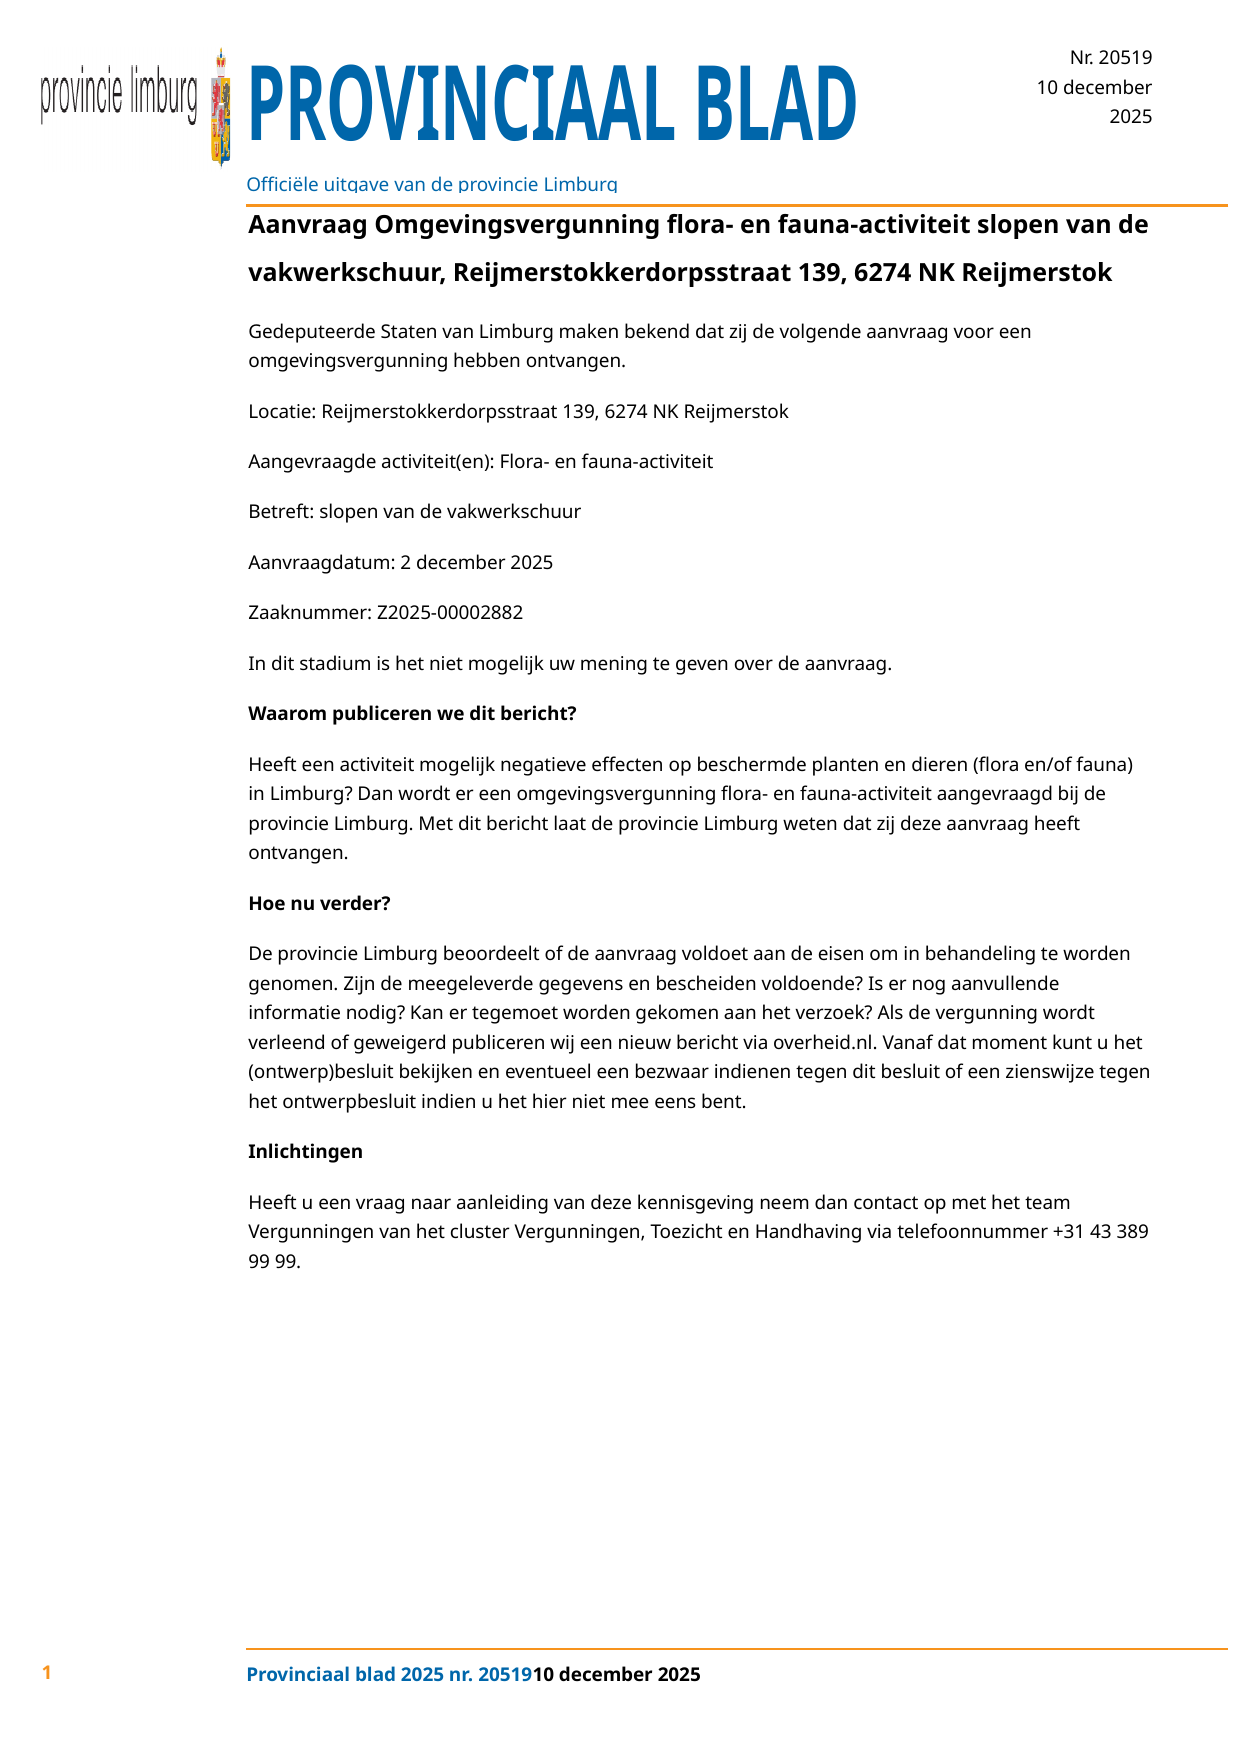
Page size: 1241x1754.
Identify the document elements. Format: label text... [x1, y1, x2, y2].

text De provincie Limburg beoordeelt of de aanvraag voldoet aan de eisen om in behandeling te worden genomen. Zijn de meegeleverde gegevens en bescheiden voldoende? Is er nog aanvullende informatie nodig? Kan er tegemoet worden gekomen aan het verzoek? Als de vergunning wordt verleend of geweigerd publiceren wij een nieuw bericht via overheid.nl. Vanaf dat moment kunt u het (ontwerp)besluit bekijken en eventueel een bezwaar indienen tegen dit besluit of een zienswijze tegen het ontwerpbesluit indien u het hier niet mee eens bent. [248, 940, 1152, 1114]
text Hoe nu verder? [248, 890, 1152, 916]
text Zaaknummer: Z2025-00002882 [248, 599, 1152, 625]
text Betreft: slopen van de vakwerkschuur [248, 499, 1152, 524]
text Locatie: Reijmerstokkerdorpsstraat 139, 6274 NK Reijmerstok [248, 398, 1152, 424]
text Inlichtingen [248, 1139, 1152, 1164]
text Heeft u een vraag naar aanleiding van deze kennisgeving neem dan contact op met het team Vergunningen van het cluster Vergunningen, Toezicht en Handhaving via telefoonnummer +31 43 389 99 99. [248, 1189, 1152, 1274]
text Gedeputeerde Staten van Limburg maken bekend dat zij de volgende aanvraag voor een omgevingsvergunning hebben ontvangen. [248, 318, 1152, 373]
text Heeft een activiteit mogelijk negatieve effecten op beschermde planten en dieren (flora en/of fauna) in Limburg? Dan wordt er een omgevingsvergunning flora- en fauna-activiteit aangevraagd bij de provincie Limburg. Met dit bericht laat de provincie Limburg weten dat zij deze aanvraag heeft ontvangen. [248, 751, 1152, 865]
text Waarom publiceren we dit bericht? [248, 700, 1152, 726]
text Aanvraagdatum: 2 december 2025 [248, 549, 1152, 575]
text In dit stadium is het niet mogelijk uw mening te geven over de aanvraag. [248, 650, 1152, 676]
text Aangevraagde activiteit(en): Flora- en fauna-activiteit [248, 448, 1152, 474]
text Aanvraag Omgevingsvergunning flora- en fauna-activiteit slopen van de vakwerkschuur, Reijmerstokkerdorpsstraat 139, 6274 NK Reijmerstok [248, 207, 1152, 288]
picture [41, 47, 231, 172]
